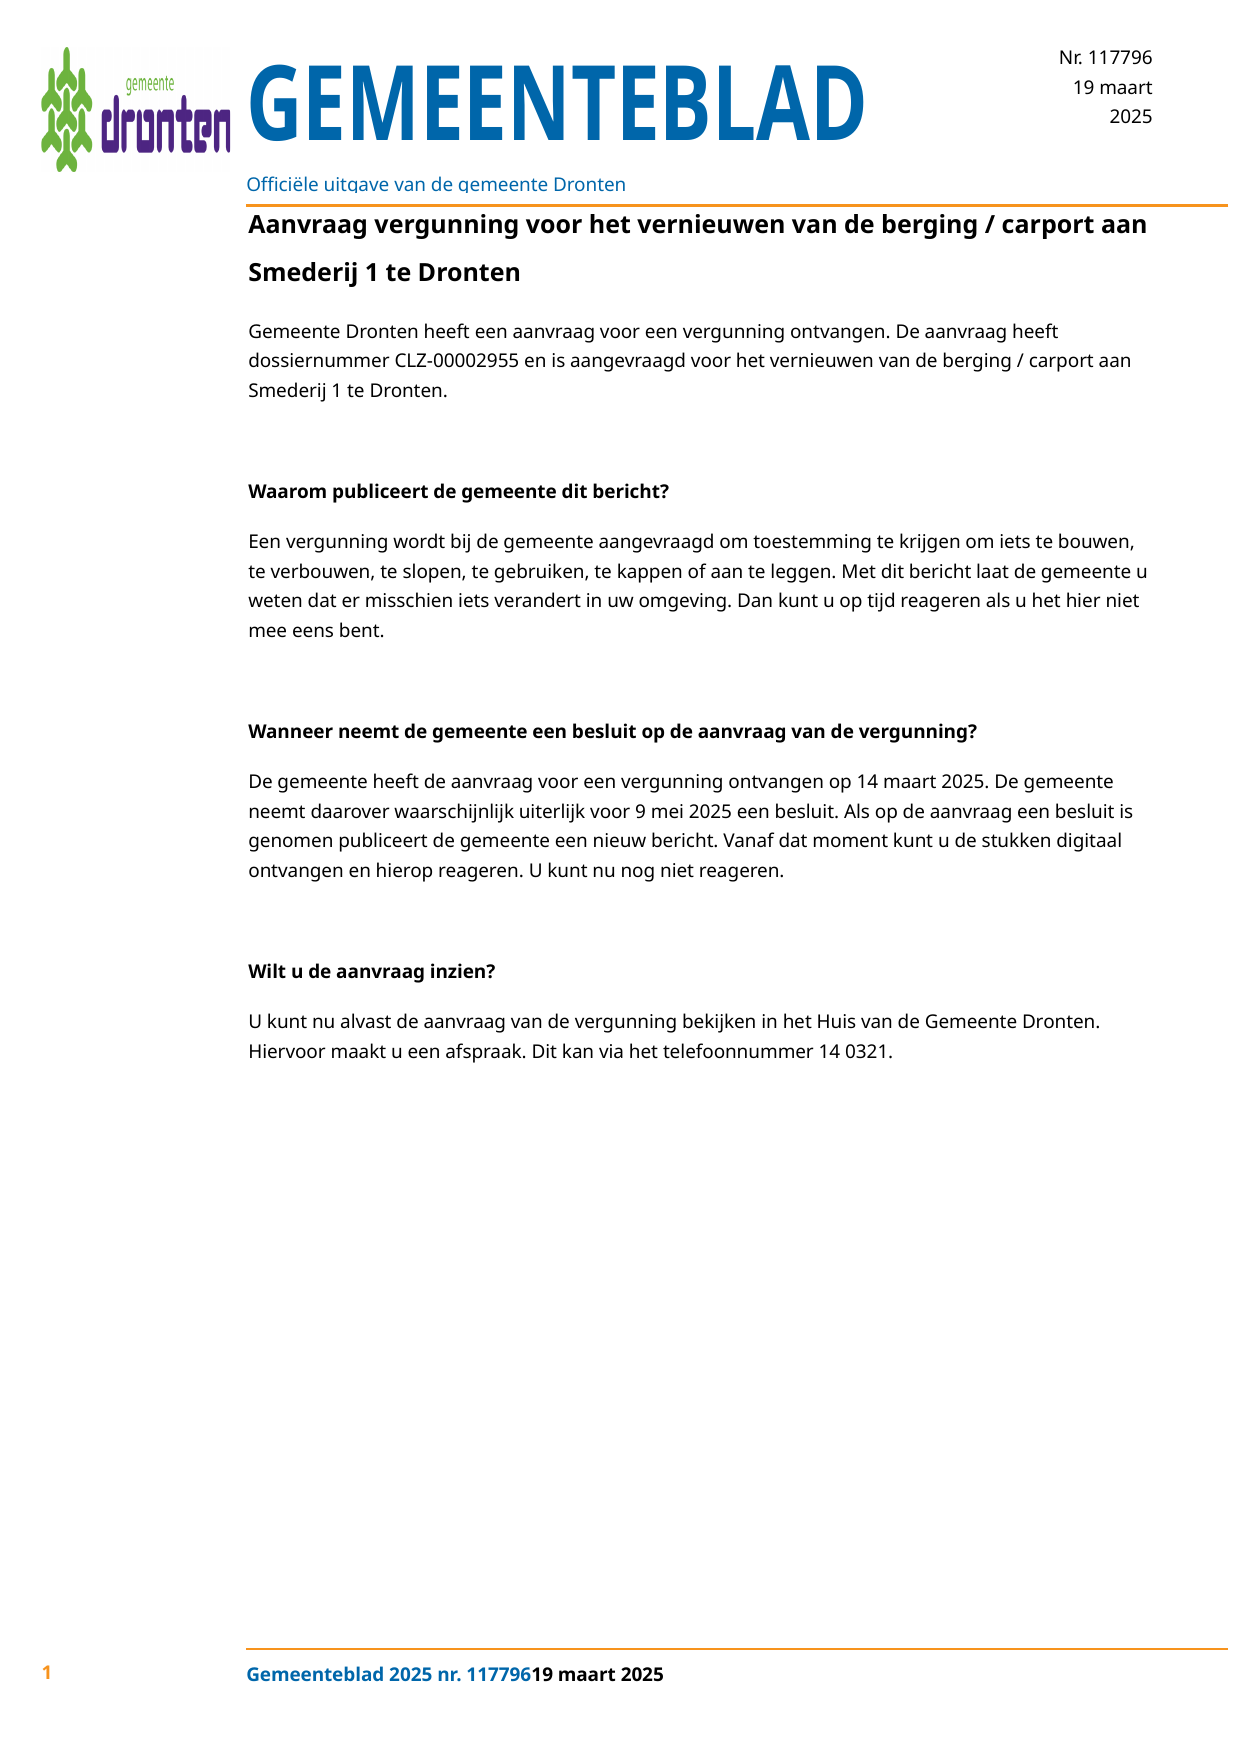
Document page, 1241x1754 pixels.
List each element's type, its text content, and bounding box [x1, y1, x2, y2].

text Wilt u de aanvraag inzien? [248, 958, 1152, 984]
text Waarom publiceert de gemeente dit bericht? [248, 478, 1152, 504]
text Gemeente Dronten heeft een aanvraag voor een vergunning ontvangen. De aanvraag heeft dossiernummer CLZ-00002955 en is aangevraagd voor het vernieuwen van de berging / carport aan Smederij 1 te Dronten. [248, 318, 1152, 403]
text U kunt nu alvast de aanvraag van de vergunning bekijken in het Huis van de Gemeente Dronten. Hiervoor maakt u een afspraak. Dit kan via het telefoonnummer 14 0321. [248, 1008, 1152, 1064]
picture [41, 47, 231, 172]
text Wanneer neemt de gemeente een besluit op de aanvraag van de vergunning? [248, 718, 1152, 744]
text Een vergunning wordt bij de gemeente aangevraagd om toestemming te krijgen om iets te bouwen, te verbouwen, te slopen, te gebruiken, te kappen of aan te leggen. Met dit bericht laat de gemeente u weten dat er misschien iets verandert in uw omgeving. Dan kunt u op tijd reageren als u het hier niet mee eens bent. [248, 528, 1152, 643]
text De gemeente heeft de aanvraag voor een vergunning ontvangen op 14 maart 2025. De gemeente neemt daarover waarschijnlijk uiterlijk voor 9 mei 2025 een besluit. Als op de aanvraag een besluit is genomen publiceert de gemeente een nieuw bericht. Vanaf dat moment kunt u de stukken digitaal ontvangen en hierop reageren. U kunt nu nog niet reageren. [248, 768, 1152, 883]
text Aanvraag vergunning voor het vernieuwen van de berging / carport aan Smederij 1 te Dronten [248, 207, 1152, 288]
